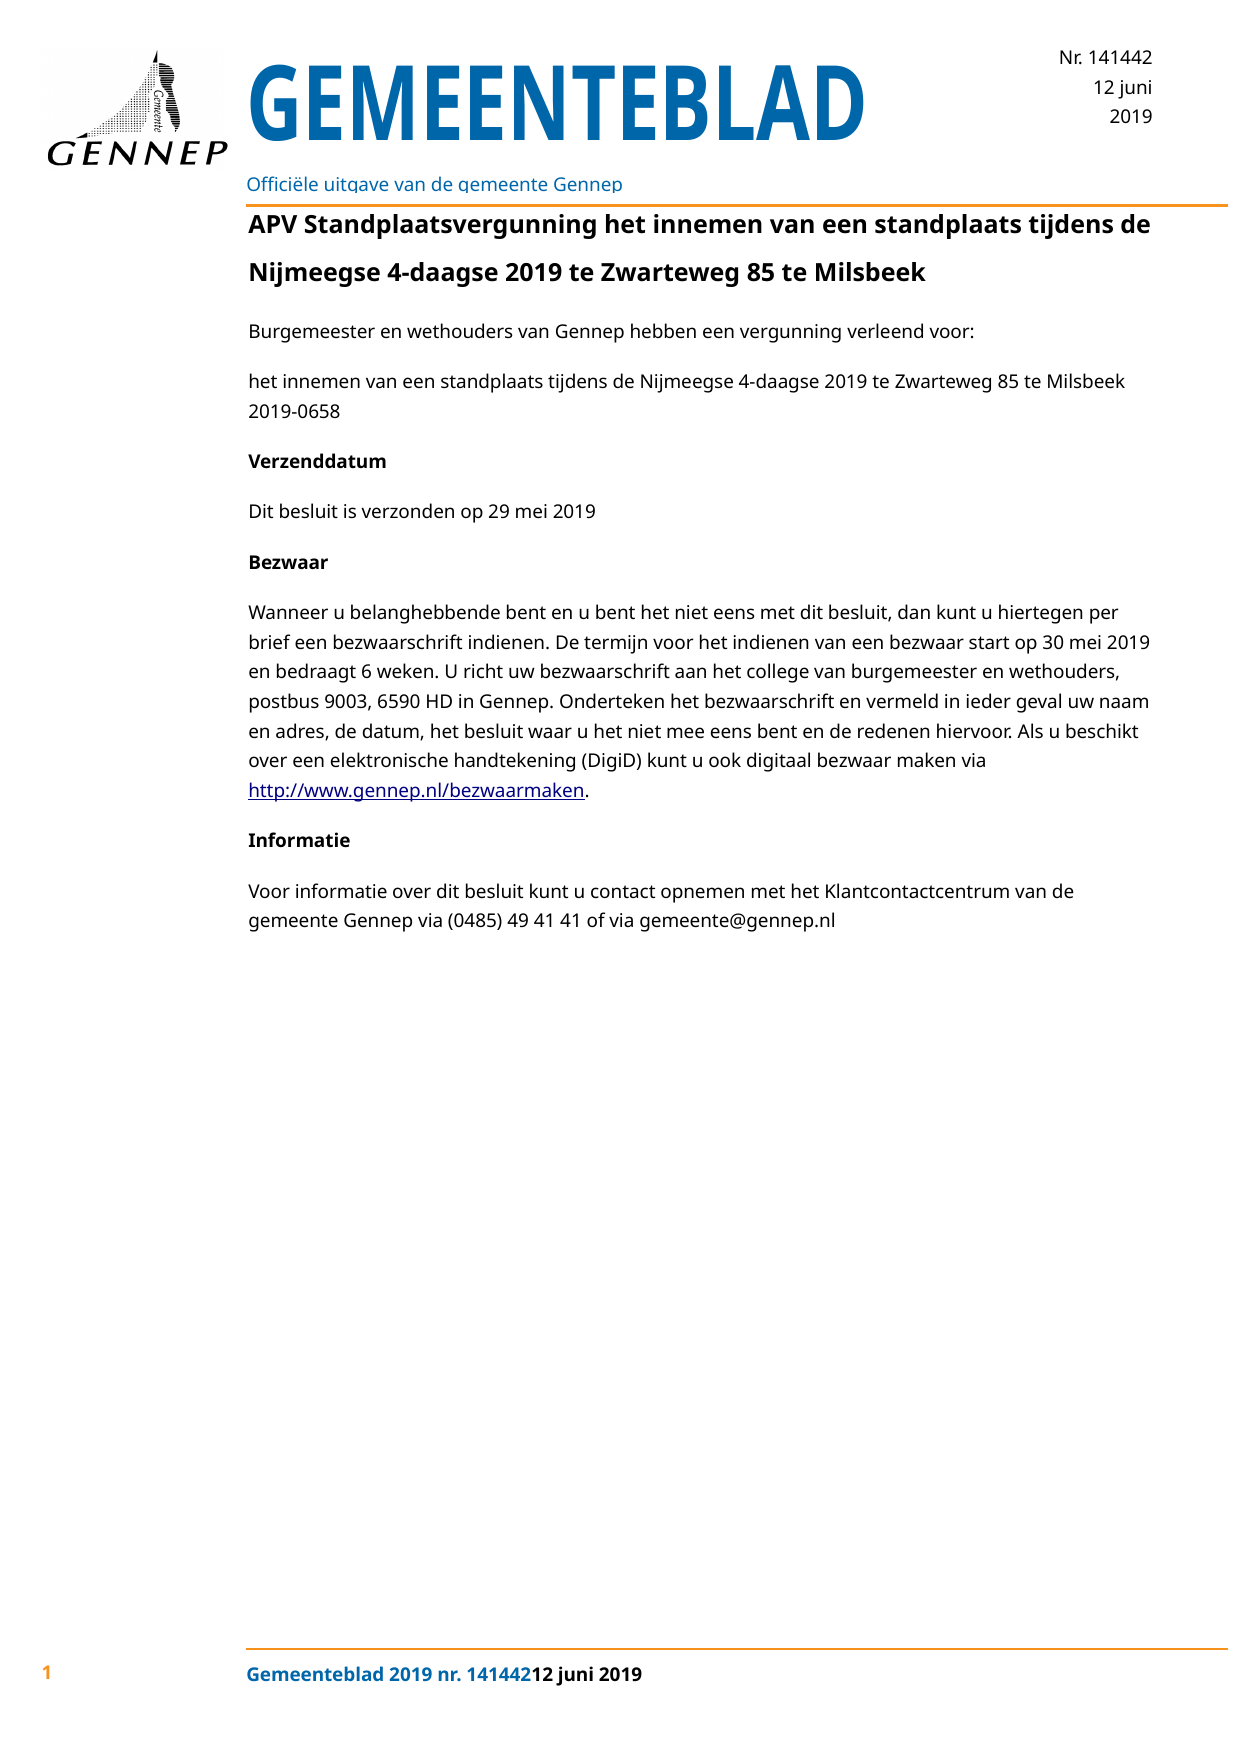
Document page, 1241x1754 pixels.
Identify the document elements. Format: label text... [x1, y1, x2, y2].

text APV Standplaatsvergunning het innemen van een standplaats tijdens de Nijmeegse 4-daagse 2019 te Zwarteweg 85 te Milsbeek [248, 207, 1152, 288]
text Informatie [248, 827, 1152, 853]
text Wanneer u belanghebbende bent en u bent het niet eens met dit besluit, dan kunt u hiertegen per brief een bezwaarschrift indienen. De termijn voor het indienen van een bezwaar start op 30 mei 2019 en bedraagt 6 weken. U richt uw bezwaarschrift aan het college van burgemeester en wethouders, postbus 9003, 6590 HD in Gennep. Onderteken het bezwaarschrift en vermeld in ieder geval uw naam en adres, de datum, het besluit waar u het niet mee eens bent en de redenen hiervoor. Als u beschikt over een elektronische handtekening (DigiD) kunt u ook digitaal bezwaar maken via http://www.gennep.nl/bezwaarmaken. [248, 599, 1152, 803]
text Dit besluit is verzonden op 29 mei 2019 [248, 499, 1152, 524]
text Bezwaar [248, 549, 1152, 575]
text het innemen van een standplaats tijdens de Nijmeegse 4-daagse 2019 te Zwarteweg 85 te Milsbeek 2019-0658 [248, 368, 1152, 424]
picture [41, 47, 231, 172]
text Voor informatie over dit besluit kunt u contact opnemen met het Klantcontactcentrum van de gemeente Gennep via (0485) 49 41 41 of via gemeente@gennep.nl [248, 878, 1152, 933]
text Burgemeester en wethouders van Gennep hebben een vergunning verleend voor: [248, 318, 1152, 344]
text Verzenddatum [248, 448, 1152, 474]
